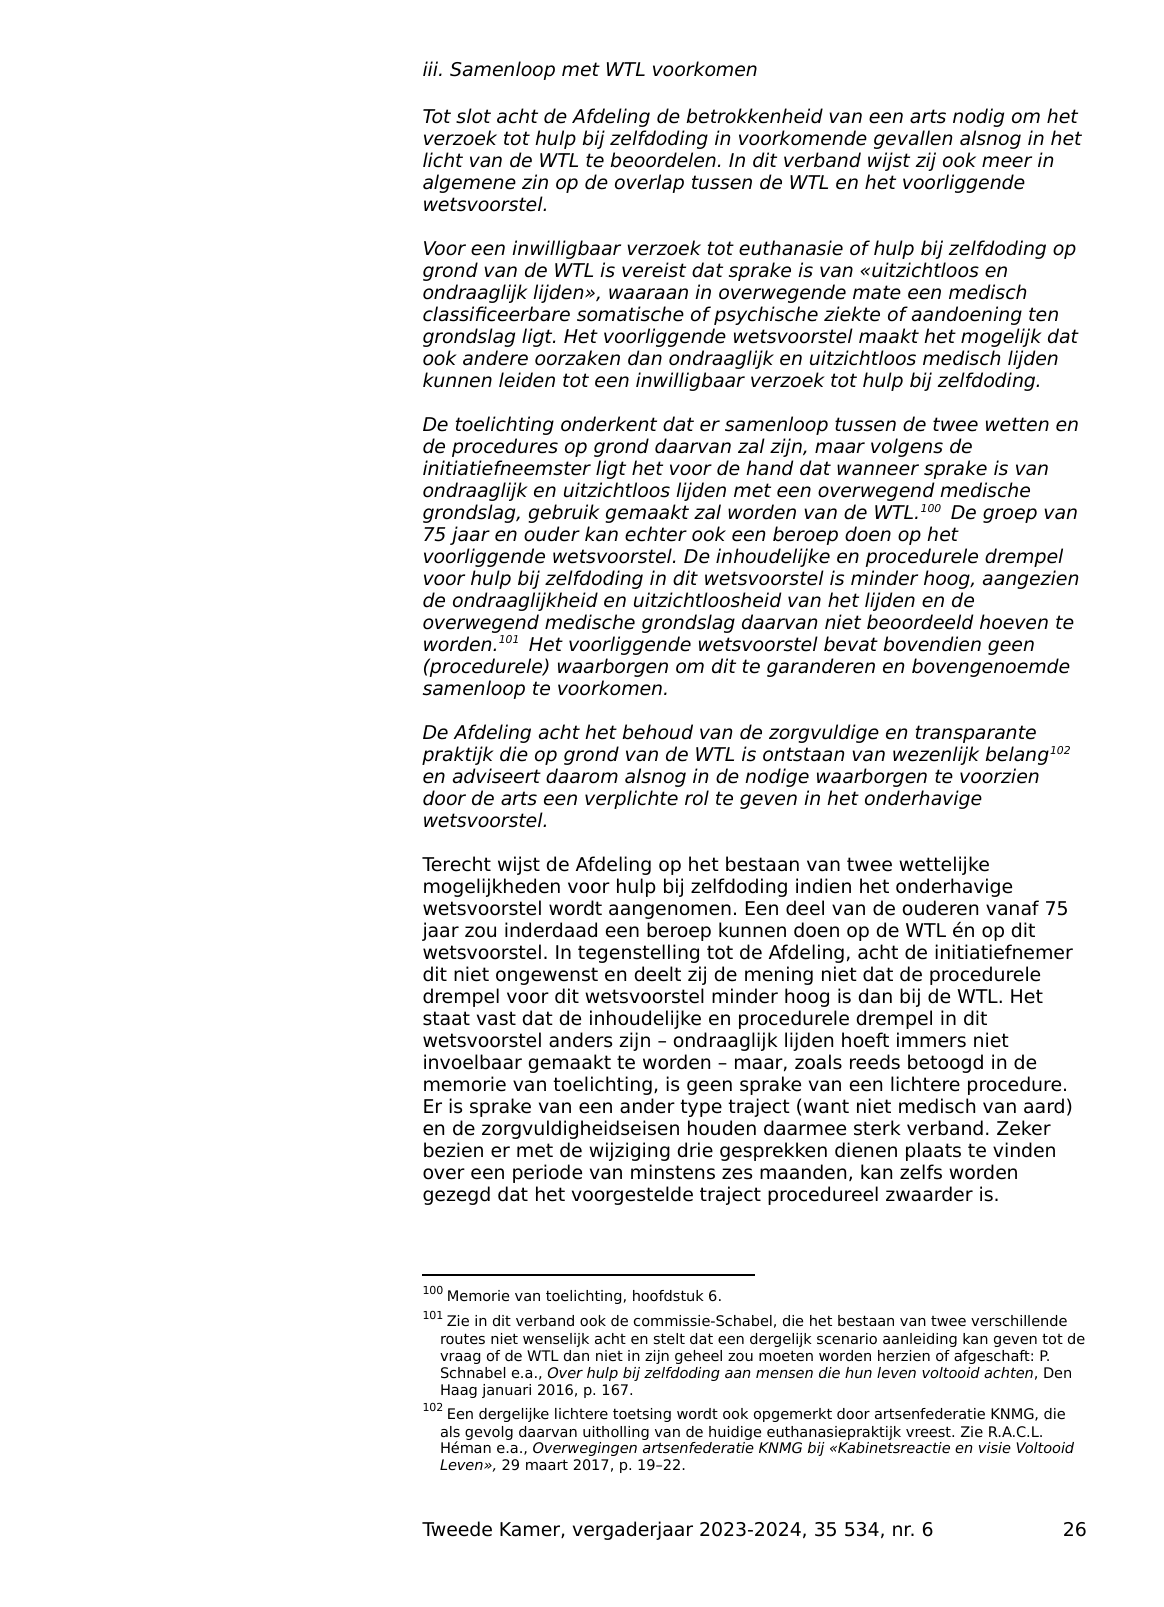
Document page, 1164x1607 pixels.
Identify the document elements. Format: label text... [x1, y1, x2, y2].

text Een dergelijke lichtere toetsing wordt ook opgemerkt door artsenfederatie KNMG, die als gevolg daarvan uitholling van de huidige euthanasiepraktijk vreest. Zie R.A.C.L. Héman e.a., Overwegingen artsenfederatie KNMG bij «Kabinetsreactie en visie Voltooid Leven», 29 maart 2017, p. 19–22. [422, 1402, 1087, 1474]
text De Afdeling acht het behoud van de zorgvuldige en transparante praktijk die op grond van de WTL is ontstaan van wezenlijk belang en adviseert daarom alsnog in de nodige waarborgen te voorzien door de arts een verplichte rol te geven in het onderhavige wetsvoorstel. [422, 722, 1087, 832]
text Tot slot acht de Afdeling de betrokkenheid van een arts nodig om het verzoek tot hulp bij zelfdoding in voorkomende gevallen alsnog in het licht van de WTL te beoordelen. In dit verband wijst zij ook meer in algemene zin op de overlap tussen de WTL en het voorliggende wetsvoorstel. [422, 106, 1087, 216]
text Voor een inwilligbaar verzoek tot euthanasie of hulp bij zelfdoding op grond van de WTL is vereist dat sprake is van «uitzichtloos en ondraaglijk lijden», waaraan in overwegende mate een medisch classificeerbare somatische of psychische ziekte of aandoening ten grondslag ligt. Het voorliggende wetsvoorstel maakt het mogelijk dat ook andere oorzaken dan ondraaglijk en uitzichtloos medisch lijden kunnen leiden tot een inwilligbaar verzoek tot hulp bij zelfdoding. [422, 238, 1087, 392]
text Memorie van toelichting, hoofdstuk 6. [422, 1284, 1087, 1306]
text Zie in dit verband ook de commissie-Schabel, die het bestaan van twee verschillende routes niet wenselijk acht en stelt dat een dergelijk scenario aanleiding kan geven tot de vraag of de WTL dan niet in zijn geheel zou moeten worden herzien of afgeschaft: P. Schnabel e.a., Over hulp bij zelfdoding aan mensen die hun leven voltooid achten, Den Haag januari 2016, p. 167. [422, 1309, 1087, 1399]
text Terecht wijst de Afdeling op het bestaan van twee wettelijke mogelijkheden voor hulp bij zelfdoding indien het onderhavige wetsvoorstel wordt aangenomen. Een deel van de ouderen vanaf 75 jaar zou inderdaad een beroep kunnen doen op de WTL én op dit wetsvoorstel. In tegenstelling tot de Afdeling, acht de initiatiefnemer dit niet ongewenst en deelt zij de mening niet dat de procedurele drempel voor dit wetsvoorstel minder hoog is dan bij de WTL. Het staat vast dat de inhoudelijke en procedurele drempel in dit wetsvoorstel anders zijn – ondraaglijk lijden hoeft immers niet invoelbaar gemaakt te worden – maar, zoals reeds betoogd in de memorie van toelichting, is geen sprake van een lichtere procedure. Er is sprake van een ander type traject (want niet medisch van aard) en de zorgvuldigheidseisen houden daarmee sterk verband. Zeker bezien er met de wijziging drie gesprekken dienen plaats te vinden over een periode van minstens zes maanden, kan zelfs worden gezegd dat het voorgestelde traject procedureel zwaarder is. [422, 854, 1087, 1206]
text De toelichting onderkent dat er samenloop tussen de twee wetten en de procedures op grond daarvan zal zijn, maar volgens de initiatiefneemster ligt het voor de hand dat wanneer sprake is van ondraaglijk en uitzichtloos lijden met een overwegend medische grondslag, gebruik gemaakt zal worden van de WTL. De groep van 75 jaar en ouder kan echter ook een beroep doen op het voorliggende wetsvoorstel. De inhoudelijke en procedurele drempel voor hulp bij zelfdoding in dit wetsvoorstel is minder hoog, aangezien de ondraaglijkheid en uitzichtloosheid van het lijden en de overwegend medische grondslag daarvan niet beoordeeld hoeven te worden. Het voorliggende wetsvoorstel bevat bovendien geen (procedurele) waarborgen om dit te garanderen en bovengenoemde samenloop te voorkomen. [422, 414, 1087, 700]
subtitle iii. Samenloop met WTL voorkomen [422, 59, 1087, 81]
